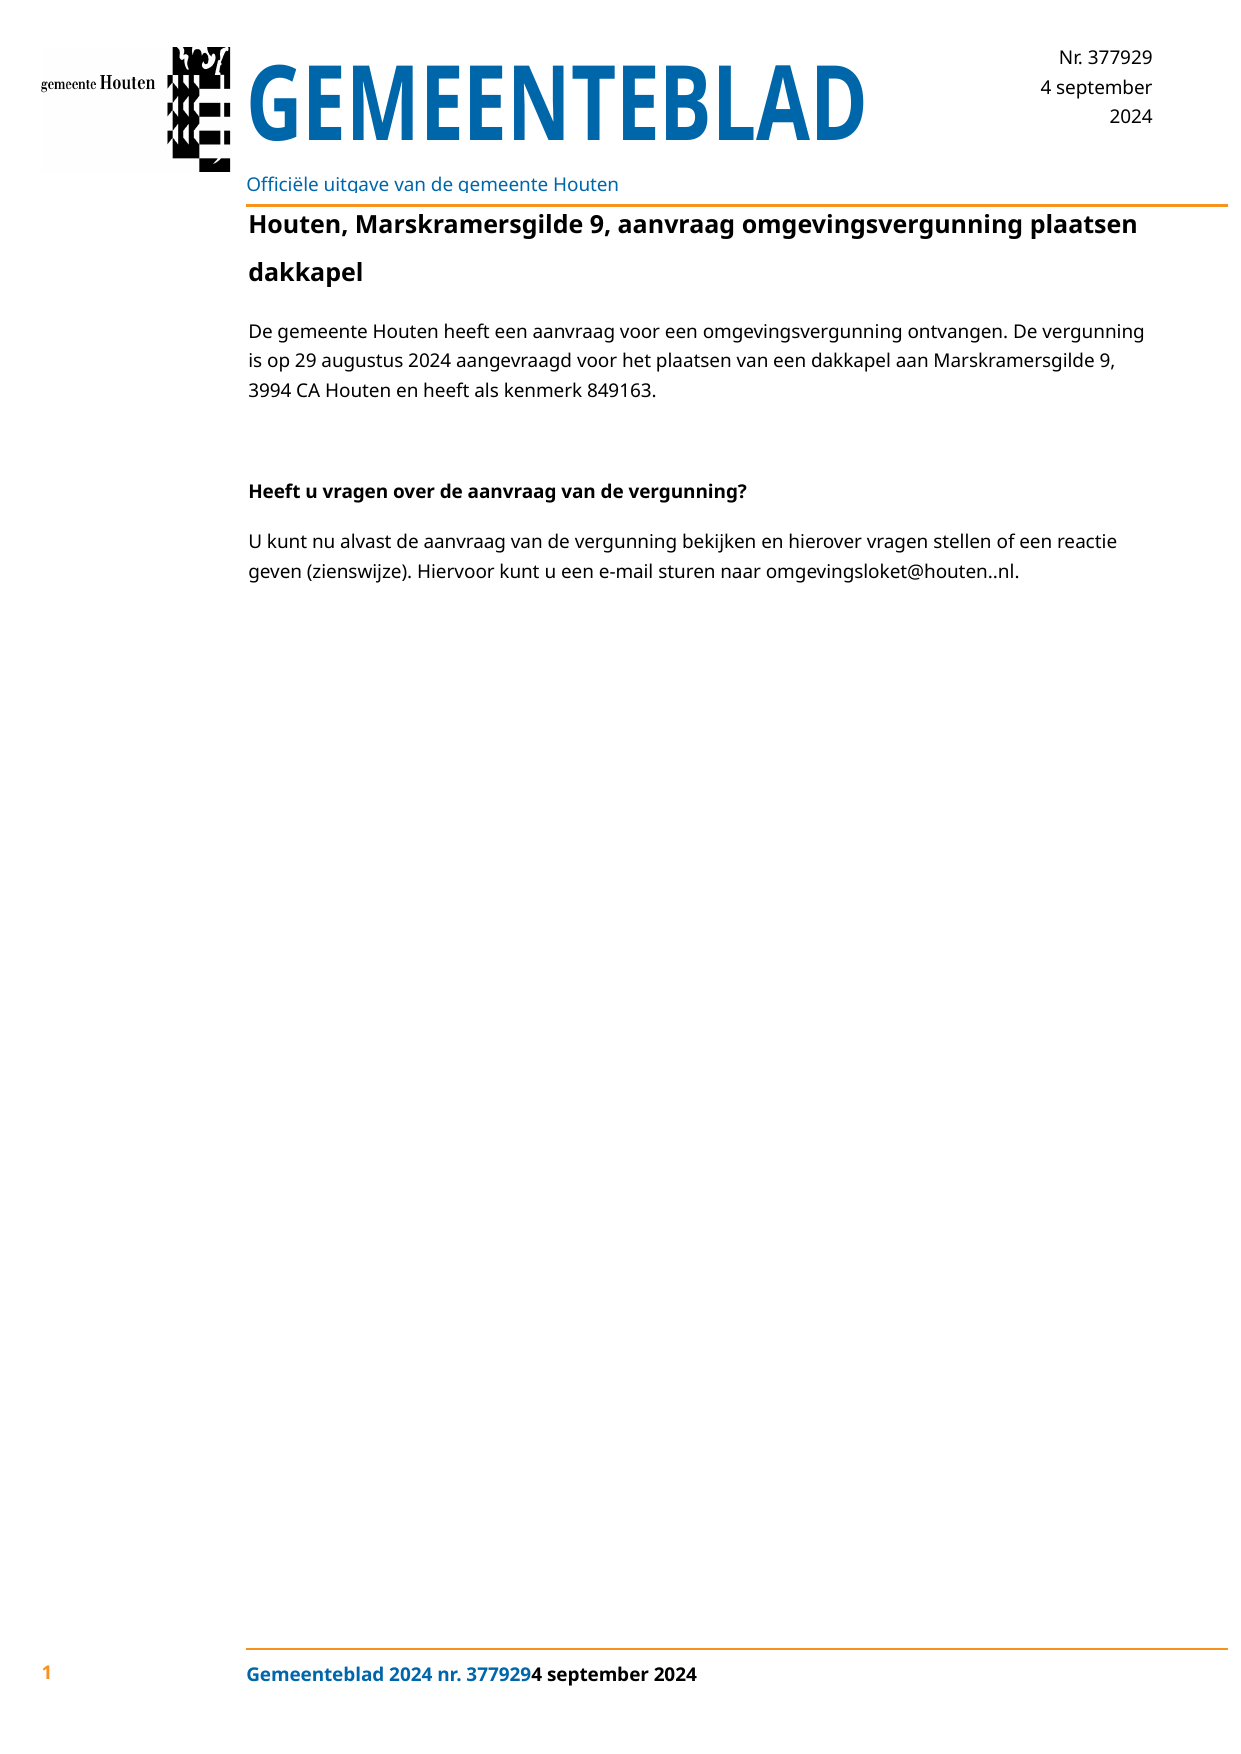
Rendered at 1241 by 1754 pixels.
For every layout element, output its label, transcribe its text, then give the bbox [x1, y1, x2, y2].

picture [41, 47, 231, 172]
text Houten, Marskramersgilde 9, aanvraag omgevingsvergunning plaatsen dakkapel [248, 207, 1152, 288]
text De gemeente Houten heeft een aanvraag voor een omgevingsvergunning ontvangen. De vergunning is op 29 augustus 2024 aangevraagd voor het plaatsen van een dakkapel aan Marskramersgilde 9, 3994 CA Houten en heeft als kenmerk 849163. [248, 318, 1152, 403]
text Heeft u vragen over de aanvraag van de vergunning? [248, 478, 1152, 504]
text U kunt nu alvast de aanvraag van de vergunning bekijken en hierover vragen stellen of een reactie geven (zienswijze). Hiervoor kunt u een e-mail sturen naar omgevingsloket@houten..nl. [248, 528, 1152, 584]
